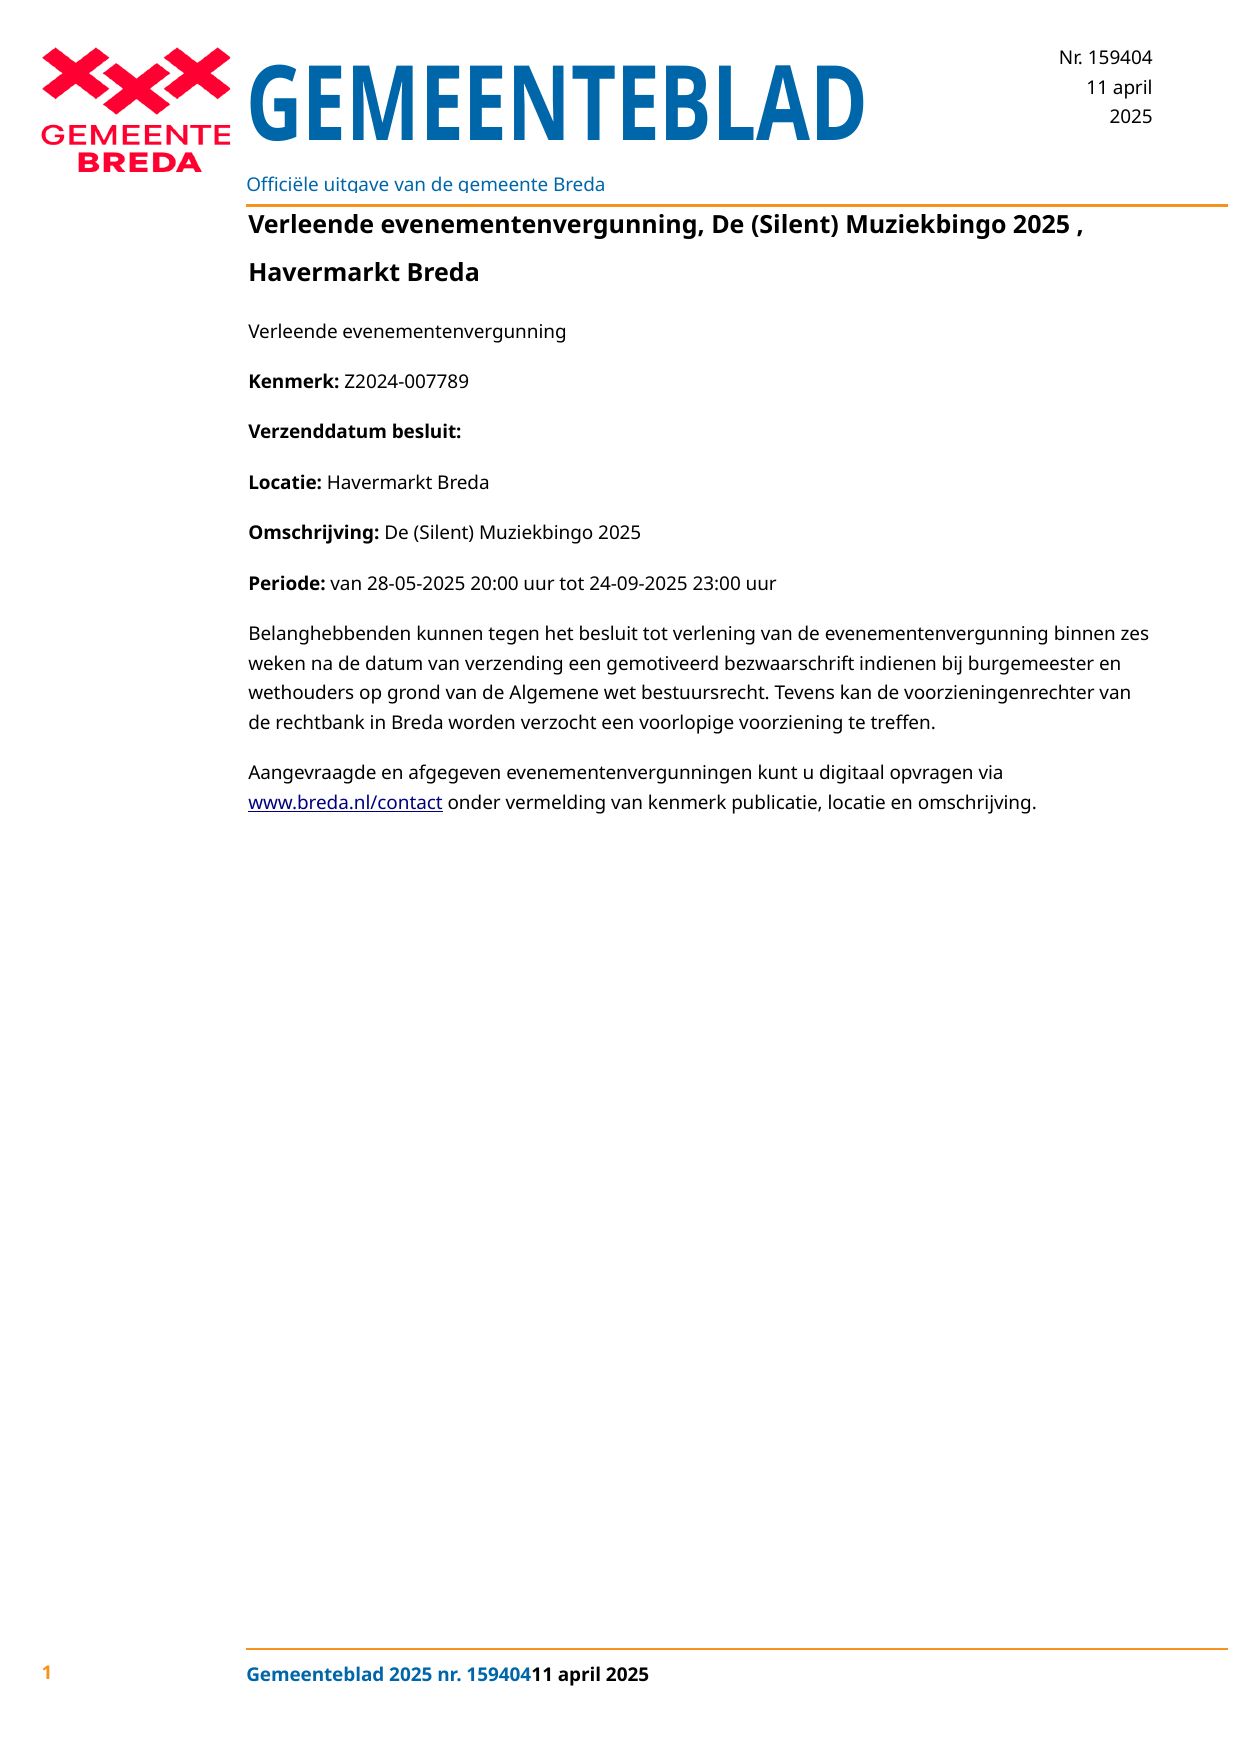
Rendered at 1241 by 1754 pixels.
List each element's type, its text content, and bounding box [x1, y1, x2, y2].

text Aangevraagde en afgegeven evenementenvergunningen kunt u digitaal opvragen via www.breda.nl/contact onder vermelding van kenmerk publicatie, locatie en omschrijving. [248, 759, 1152, 815]
text Belanghebbenden kunnen tegen het besluit tot verlening van de evenementenvergunning binnen zes weken na de datum van verzending een gemotiveerd bezwaarschrift indienen bij burgemeester en wethouders op grond van de Algemene wet bestuursrecht. Tevens kan de voorzieningenrechter van de rechtbank in Breda worden verzocht een voorlopige voorziening te treffen. [248, 620, 1152, 735]
text Verleende evenementenvergunning, De (Silent) Muziekbingo 2025 , Havermarkt Breda [248, 207, 1152, 288]
text Kenmerk: Z2024-007789 [248, 368, 1152, 394]
text Locatie: Havermarkt Breda [248, 469, 1152, 495]
text Verleende evenementenvergunning [248, 318, 1152, 344]
text Omschrijving: De (Silent) Muziekbingo 2025 [248, 519, 1152, 545]
text Verzenddatum besluit: [248, 419, 1152, 444]
text Periode: van 28-05-2025 20:00 uur tot 24-09-2025 23:00 uur [248, 570, 1152, 596]
picture [41, 47, 231, 172]
